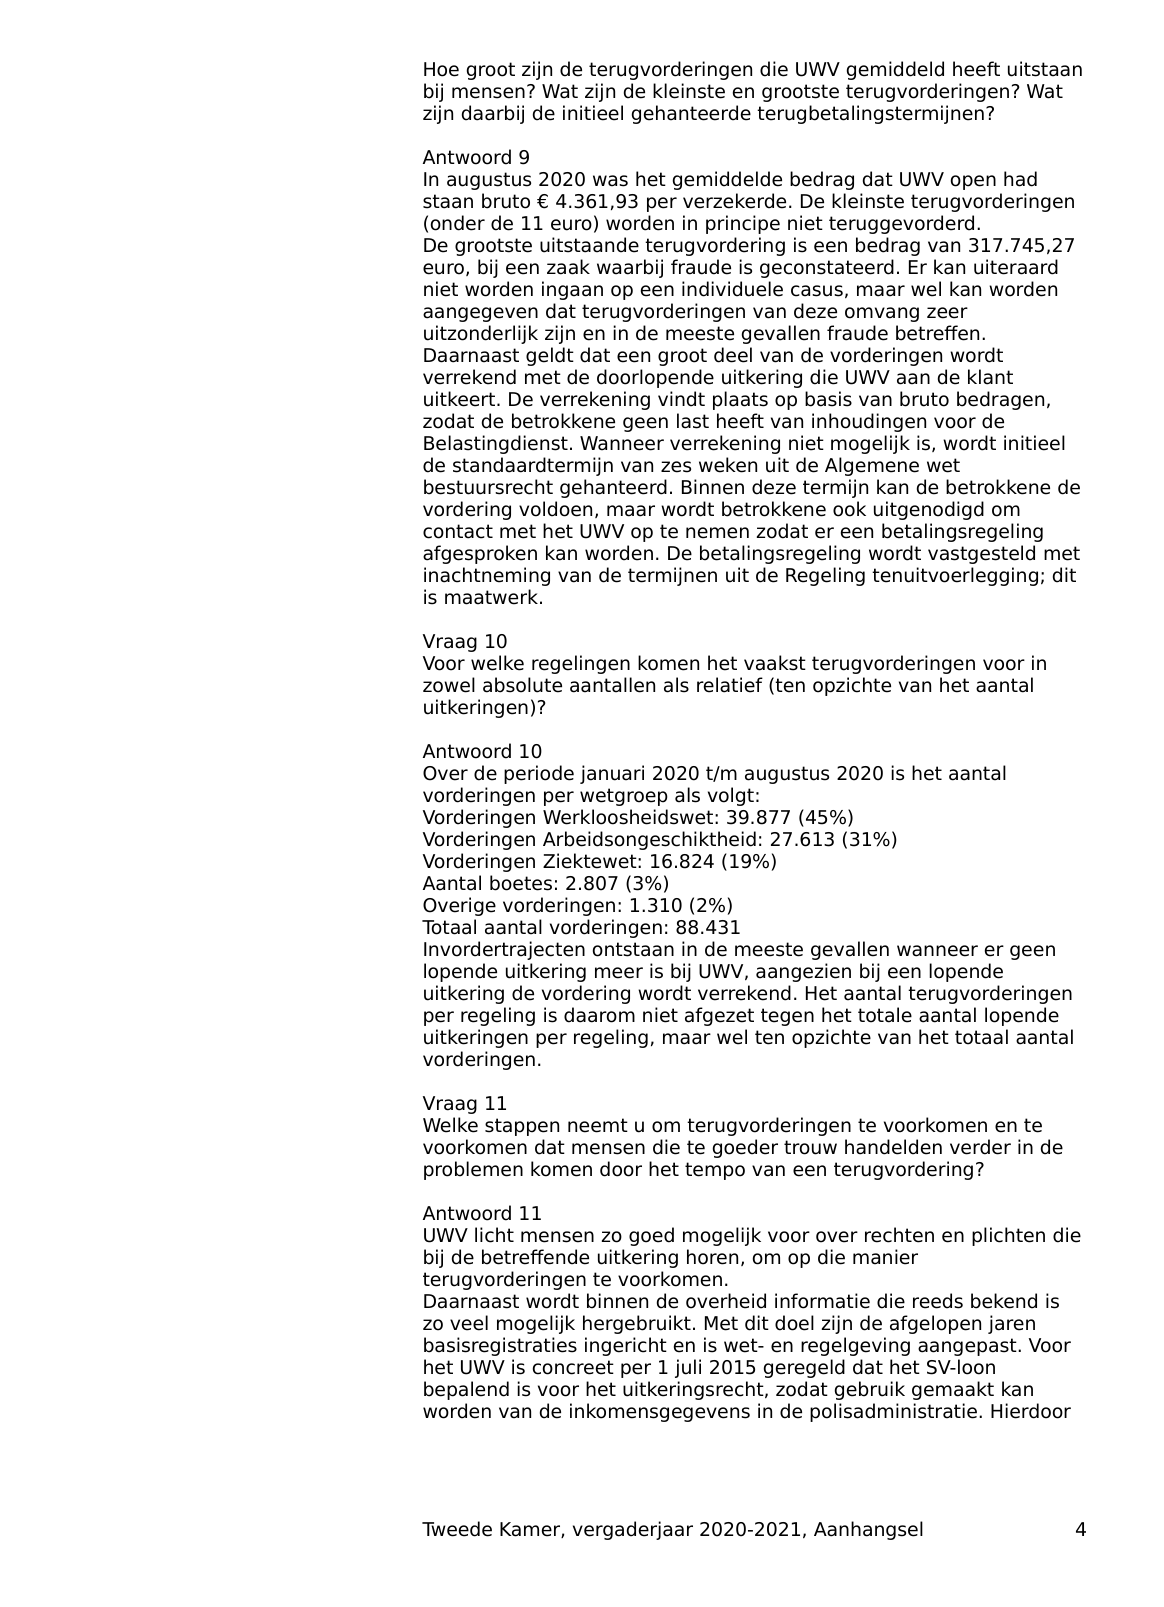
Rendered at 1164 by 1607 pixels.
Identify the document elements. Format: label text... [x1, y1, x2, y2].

text Aantal boetes: 2.807 (3%) [422, 873, 1087, 895]
text In augustus 2020 was het gemiddelde bedrag dat UWV open had staan bruto € 4.361,93 per verzekerde. De kleinste terugvorderingen (onder de 11 euro) worden in principe niet teruggevorderd. [422, 169, 1087, 235]
text Welke stappen neemt u om terugvorderingen te voorkomen en te voorkomen dat mensen die te goeder trouw handelden verder in de problemen komen door het tempo van een terugvordering? [422, 1115, 1087, 1181]
text Antwoord 9 [422, 147, 1087, 169]
text Totaal aantal vorderingen: 88.431 [422, 917, 1087, 939]
text Antwoord 11 [422, 1203, 1087, 1225]
text Invordertrajecten ontstaan in de meeste gevallen wanneer er geen lopende uitkering meer is bij UWV, aangezien bij een lopende uitkering de vordering wordt verrekend. Het aantal terugvorderingen per regeling is daarom niet afgezet tegen het totale aantal lopende uitkeringen per regeling, maar wel ten opzichte van het totaal aantal vorderingen. [422, 939, 1087, 1071]
text Overige vorderingen: 1.310 (2%) [422, 895, 1087, 917]
text Antwoord 10 [422, 741, 1087, 763]
text Voor welke regelingen komen het vaakst terugvorderingen voor in zowel absolute aantallen als relatief (ten opzichte van het aantal uitkeringen)? [422, 653, 1087, 719]
text Hoe groot zijn de terugvorderingen die UWV gemiddeld heeft uitstaan bij mensen? Wat zijn de kleinste en grootste terugvorderingen? Wat zijn daarbij de initieel gehanteerde terugbetalingstermijnen? [422, 59, 1087, 125]
text Vorderingen Werkloosheidswet: 39.877 (45%) [422, 807, 1087, 829]
text Vorderingen Ziektewet: 16.824 (19%) [422, 851, 1087, 873]
text Vraag 11 [422, 1093, 1087, 1115]
text De grootste uitstaande terugvordering is een bedrag van 317.745,27 euro, bij een zaak waarbij fraude is geconstateerd. Er kan uiteraard niet worden ingaan op een individuele casus, maar wel kan worden aangegeven dat terugvorderingen van deze omvang zeer uitzonderlijk zijn en in de meeste gevallen fraude betreffen. [422, 235, 1087, 345]
text Daarnaast geldt dat een groot deel van de vorderingen wordt verrekend met de doorlopende uitkering die UWV aan de klant uitkeert. De verrekening vindt plaats op basis van bruto bedragen, zodat de betrokkene geen last heeft van inhoudingen voor de Belastingdienst. Wanneer verrekening niet mogelijk is, wordt initieel de standaardtermijn van zes weken uit de Algemene wet bestuursrecht gehanteerd. Binnen deze termijn kan de betrokkene de vordering voldoen, maar wordt betrokkene ook uitgenodigd om contact met het UWV op te nemen zodat er een betalingsregeling afgesproken kan worden. De betalingsregeling wordt vastgesteld met inachtneming van de termijnen uit de Regeling tenuitvoerlegging; dit is maatwerk. [422, 345, 1087, 609]
text Over de periode januari 2020 t/m augustus 2020 is het aantal vorderingen per wetgroep als volgt: [422, 763, 1087, 807]
text Daarnaast wordt binnen de overheid informatie die reeds bekend is zo veel mogelijk hergebruikt. Met dit doel zijn de afgelopen jaren basisregistraties ingericht en is wet- en regelgeving aangepast. Voor het UWV is concreet per 1 juli 2015 geregeld dat het SV-loon bepalend is voor het uitkeringsrecht, zodat gebruik gemaakt kan worden van de inkomensgegevens in de polisadministratie. Hierdoor [422, 1291, 1087, 1423]
text Vorderingen Arbeidsongeschiktheid: 27.613 (31%) [422, 829, 1087, 851]
text Vraag 10 [422, 631, 1087, 653]
text UWV licht mensen zo goed mogelijk voor over rechten en plichten die bij de betreffende uitkering horen, om op die manier terugvorderingen te voorkomen. [422, 1225, 1087, 1291]
